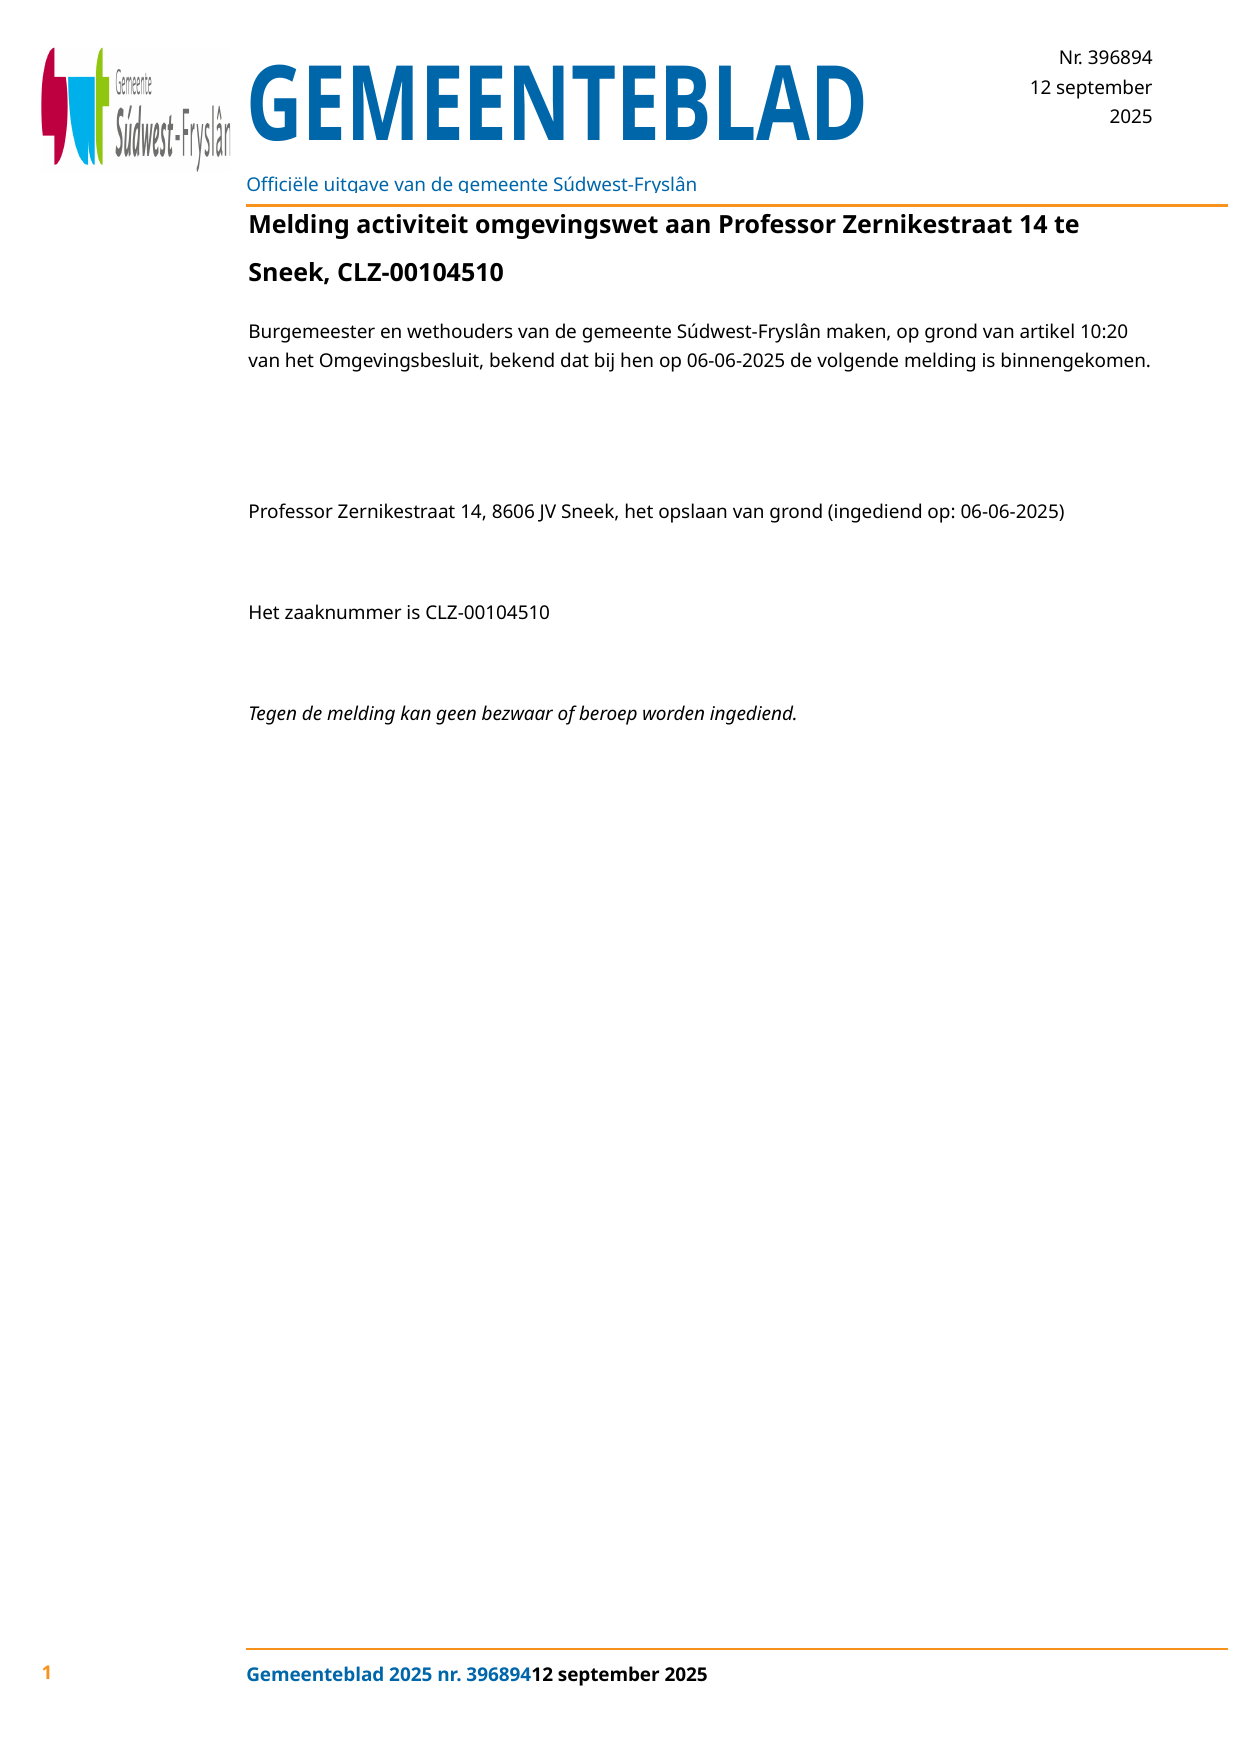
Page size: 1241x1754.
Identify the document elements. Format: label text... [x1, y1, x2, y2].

text Burgemeester en wethouders van de gemeente Súdwest-Fryslân maken, op grond van artikel 10:20 van het Omgevingsbesluit, bekend dat bij hen op 06-06-2025 de volgende melding is binnengekomen. [248, 318, 1152, 373]
text Tegen de melding kan geen bezwaar of beroep worden ingediend. [248, 700, 1152, 726]
text Melding activiteit omgevingswet aan Professor Zernikestraat 14 te Sneek, CLZ-00104510 [248, 207, 1152, 288]
picture [41, 47, 231, 172]
text Professor Zernikestraat 14, 8606 JV Sneek, het opslaan van grond (ingediend op: 06-06-2025) [248, 499, 1152, 524]
text Het zaaknummer is CLZ-00104510 [248, 599, 1152, 625]
